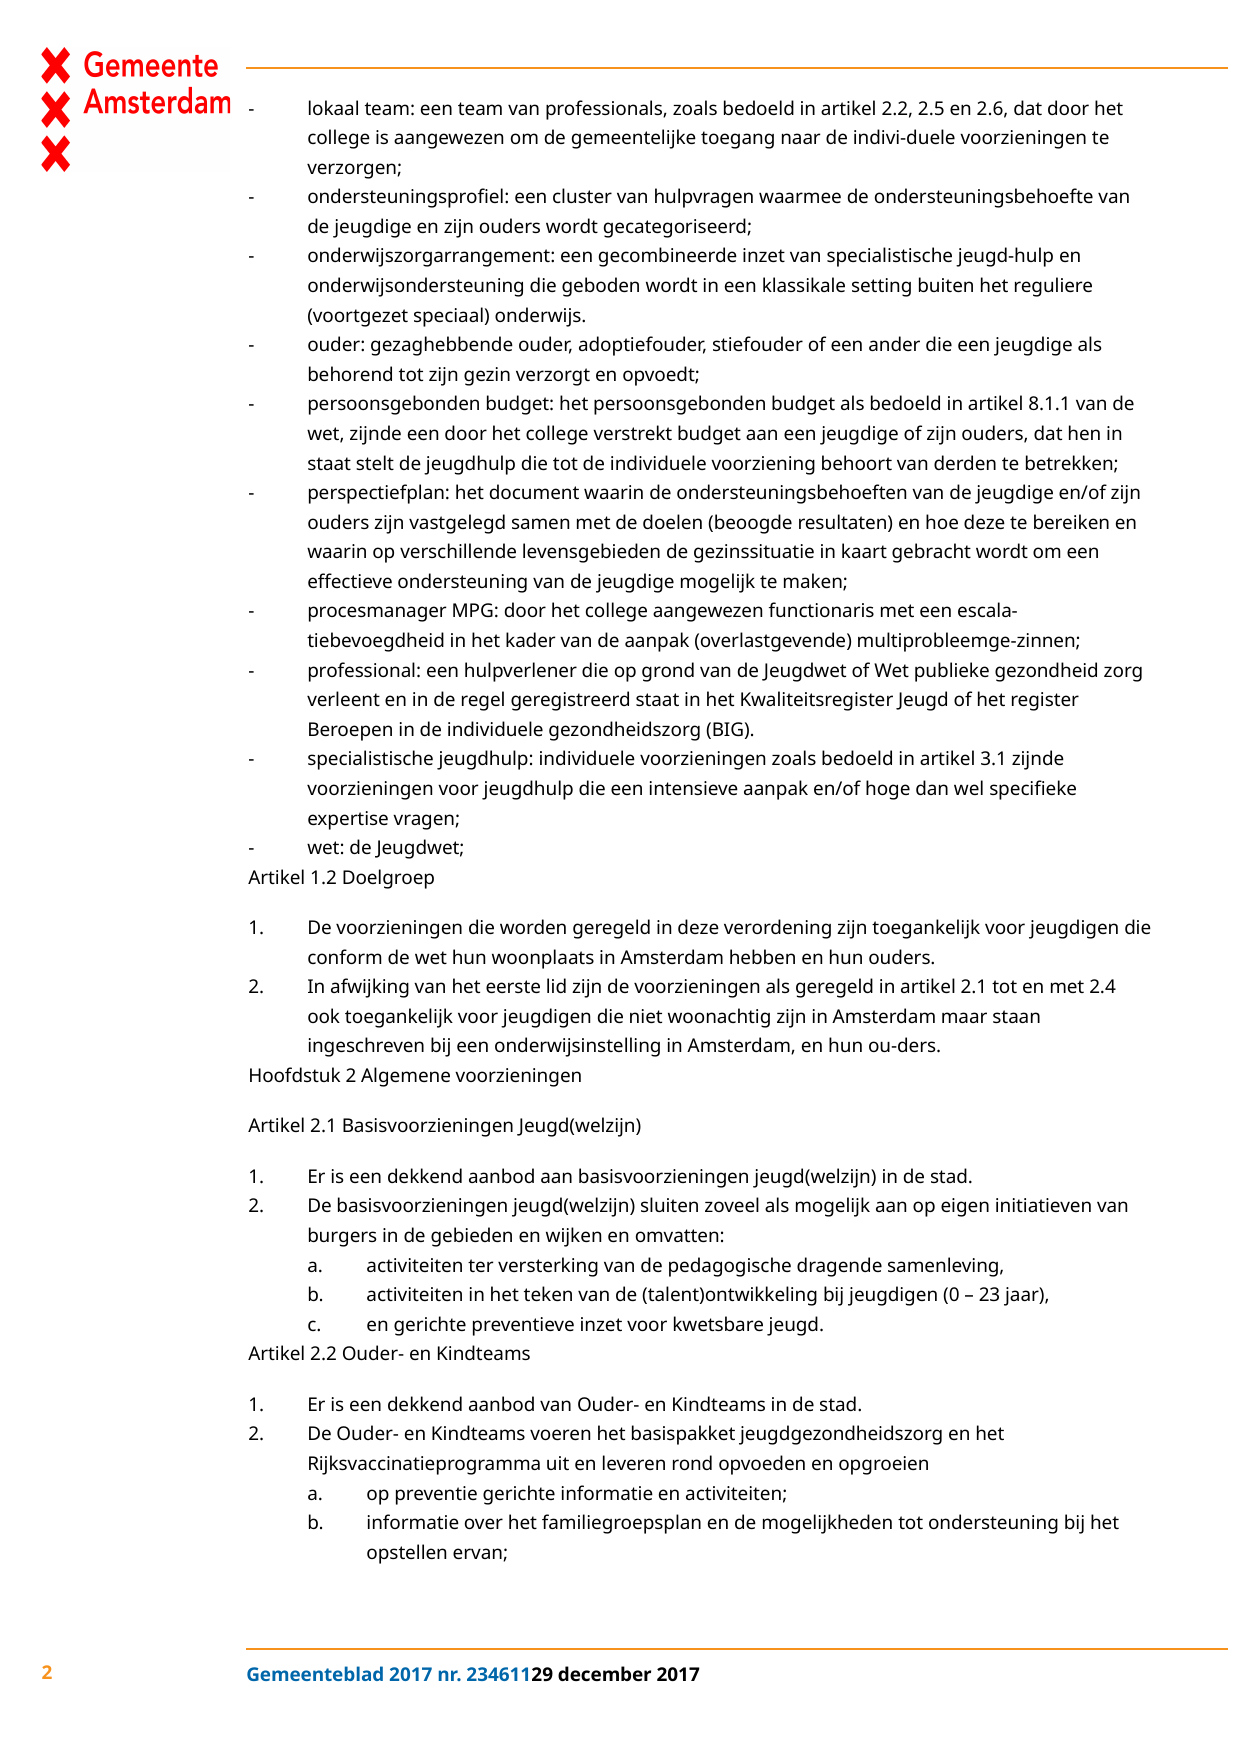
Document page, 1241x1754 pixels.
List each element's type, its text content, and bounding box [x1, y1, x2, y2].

list De basisvoorzieningen jeugd(welzijn) sluiten zoveel als mogelijk aan op eigen initiatieven van burgers in de gebieden en wijken en omvatten: [248, 1193, 1152, 1248]
list activiteiten ter versterking van de pedagogische dragende samenleving, [307, 1252, 1152, 1278]
list Er is een dekkend aanbod aan basisvoorzieningen jeugd(welzijn) in de stad. [248, 1163, 1152, 1189]
list ondersteuningsprofiel: een cluster van hulpvragen waarmee de ondersteuningsbehoefte van de jeugdige en zijn ouders wordt gecategoriseerd; [248, 183, 1152, 239]
list Er is een dekkend aanbod van Ouder- en Kindteams in de stad. [248, 1391, 1152, 1417]
list De Ouder- en Kindteams voeren het basispakket jeugdgezondheidszorg en het Rijksvaccinatieprogramma uit en leveren rond opvoeden en opgroeien [248, 1421, 1152, 1476]
list procesmanager MPG: door het college aangewezen functionaris met een escala-tiebevoegdheid in het kader van de aanpak (overlastgevende) multiprobleemge-zinnen; [248, 598, 1152, 653]
list persoonsgebonden budget: het persoonsgebonden budget als bedoeld in artikel 8.1.1 van de wet, zijnde een door het college verstrekt budget aan een jeugdige of zijn ouders, dat hen in staat stelt de jeugdhulp die tot de individuele voorziening behoort van derden te betrekken; [248, 391, 1152, 476]
list De voorzieningen die worden geregeld in deze verordening zijn toegankelijk voor jeugdigen die conform de wet hun woonplaats in Amsterdam hebben en hun ouders. [248, 914, 1152, 970]
list onderwijszorgarrangement: een gecombineerde inzet van specialistische jeugd-hulp en onderwijsondersteuning die geboden wordt in een klassikale setting buiten het reguliere (voortgezet speciaal) onderwijs. [248, 243, 1152, 328]
list wet: de Jeugdwet; [248, 834, 1152, 860]
list lokaal team: een team van professionals, zoals bedoeld in artikel 2.2, 2.5 en 2.6, dat door het college is aangewezen om de gemeentelijke toegang naar de indivi-duele voorzieningen te verzorgen; [248, 95, 1152, 180]
text Hoofdstuk 2 Algemene voorzieningen [248, 1062, 1152, 1088]
picture [41, 47, 231, 172]
list activiteiten in het teken van de (talent)ontwikkeling bij jeugdigen (0 – 23 jaar), [307, 1281, 1152, 1307]
list informatie over het familiegroepsplan en de mogelijkheden tot ondersteuning bij het opstellen ervan; [307, 1509, 1152, 1565]
text Artikel 2.2 Ouder- en Kindteams [248, 1341, 1152, 1366]
list perspectiefplan: het document waarin de ondersteuningsbehoeften van de jeugdige en/of zijn ouders zijn vastgelegd samen met de doelen (beoogde resultaten) en hoe deze te bereiken en waarin op verschillende levensgebieden de gezinssituatie in kaart gebracht wordt om een effectieve ondersteuning van de jeugdige mogelijk te maken; [248, 479, 1152, 594]
list op preventie gerichte informatie en activiteiten; [307, 1480, 1152, 1506]
text Artikel 1.2 Doelgroep [248, 864, 1152, 890]
list In afwijking van het eerste lid zijn de voorzieningen als geregeld in artikel 2.1 tot en met 2.4 ook toegankelijk voor jeugdigen die niet woonachtig zijn in Amsterdam maar staan ingeschreven bij een onderwijsinstelling in Amsterdam, en hun ou-ders. [248, 973, 1152, 1058]
list en gerichte preventieve inzet voor kwetsbare jeugd. [307, 1311, 1152, 1337]
list professional: een hulpverlener die op grond van de Jeugdwet of Wet publieke gezondheid zorg verleent en in de regel geregistreerd staat in het Kwaliteitsregister Jeugd of het register Beroepen in de individuele gezondheidszorg (BIG). [248, 657, 1152, 742]
text Artikel 2.1 Basisvoorzieningen Jeugd(welzijn) [248, 1113, 1152, 1138]
list ouder: gezaghebbende ouder, adoptiefouder, stiefouder of een ander die een jeugdige als behorend tot zijn gezin verzorgt en opvoedt; [248, 331, 1152, 387]
list specialistische jeugdhulp: individuele voorzieningen zoals bedoeld in artikel 3.1 zijnde voorzieningen voor jeugdhulp die een intensieve aanpak en/of hoge dan wel specifieke expertise vragen; [248, 746, 1152, 831]
